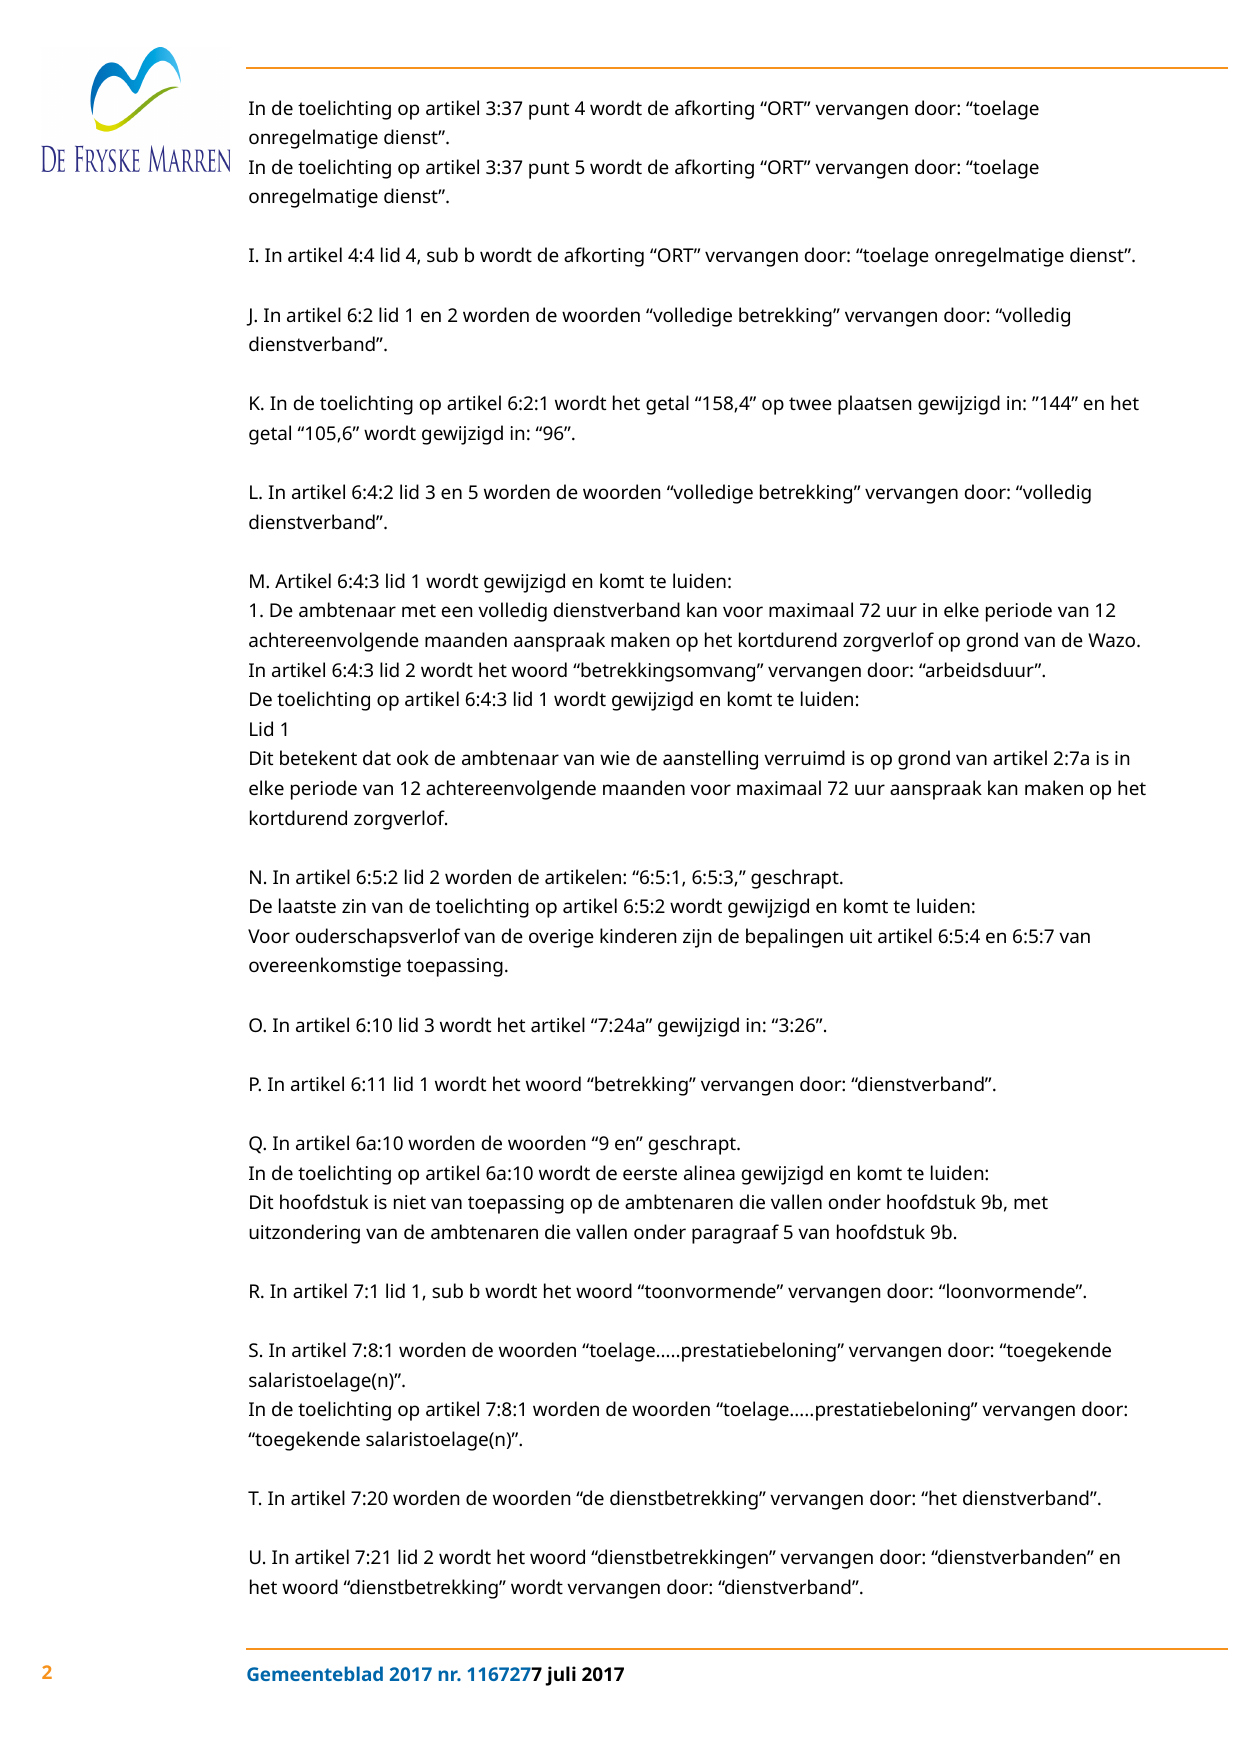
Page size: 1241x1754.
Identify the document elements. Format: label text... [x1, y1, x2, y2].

text U. In artikel 7:21 lid 2 wordt het woord “dienstbetrekkingen” vervangen door: “dienstverbanden” en het woord “dienstbetrekking” wordt vervangen door: “dienstverband”. [248, 1544, 1152, 1600]
text R. In artikel 7:1 lid 1, sub b wordt het woord “toonvormende” vervangen door: “loonvormende”. [248, 1278, 1152, 1304]
text T. In artikel 7:20 worden de woorden “de dienstbetrekking” vervangen door: “het dienstverband”. [248, 1485, 1152, 1511]
text In artikel 6:4:3 lid 2 wordt het woord “betrekkingsomvang” vervangen door: “arbeidsduur”. [248, 657, 1152, 683]
text K. In de toelichting op artikel 6:2:1 wordt het getal “158,4” op twee plaatsen gewijzigd in: ”144” en het getal “105,6” wordt gewijzigd in: “96”. [248, 391, 1152, 446]
text L. In artikel 6:4:2 lid 3 en 5 worden de woorden “volledige betrekking” vervangen door: “volledig dienstverband”. [248, 479, 1152, 535]
text In de toelichting op artikel 7:8:1 worden de woorden “toelage…..prestatiebeloning” vervangen door: “toegekende salaristoelage(n)”. [248, 1396, 1152, 1452]
text In de toelichting op artikel 6a:10 wordt de eerste alinea gewijzigd en komt te luiden: [248, 1160, 1152, 1186]
text Dit betekent dat ook de ambtenaar van wie de aanstelling verruimd is op grond van artikel 2:7a is in elke periode van 12 achtereenvolgende maanden voor maximaal 72 uur aanspraak kan maken op het kortdurend zorgverlof. [248, 746, 1152, 831]
text Dit hoofdstuk is niet van toepassing op de ambtenaren die vallen onder hoofdstuk 9b, met uitzondering van de ambtenaren die vallen onder paragraaf 5 van hoofdstuk 9b. [248, 1189, 1152, 1245]
text S. In artikel 7:8:1 worden de woorden “toelage…..prestatiebeloning” vervangen door: “toegekende salaristoelage(n)”. [248, 1337, 1152, 1393]
text Q. In artikel 6a:10 worden de woorden “9 en” geschrapt. [248, 1130, 1152, 1156]
text O. In artikel 6:10 lid 3 wordt het artikel “7:24a” gewijzigd in: “3:26”. [248, 1012, 1152, 1038]
text P. In artikel 6:11 lid 1 wordt het woord “betrekking” vervangen door: “dienstverband”. [248, 1071, 1152, 1097]
text M. Artikel 6:4:3 lid 1 wordt gewijzigd en komt te luiden: [248, 568, 1152, 594]
text In de toelichting op artikel 3:37 punt 5 wordt de afkorting “ORT” vervangen door: “toelage onregelmatige dienst”. [248, 154, 1152, 209]
text 1. De ambtenaar met een volledig dienstverband kan voor maximaal 72 uur in elke periode van 12 achtereenvolgende maanden aanspraak maken op het kortdurend zorgverlof op grond van de Wazo. [248, 598, 1152, 653]
text Voor ouderschapsverlof van de overige kinderen zijn de bepalingen uit artikel 6:5:4 en 6:5:7 van overeenkomstige toepassing. [248, 923, 1152, 978]
picture [41, 47, 231, 172]
text De toelichting op artikel 6:4:3 lid 1 wordt gewijzigd en komt te luiden: [248, 686, 1152, 712]
text N. In artikel 6:5:2 lid 2 worden de artikelen: “6:5:1, 6:5:3,” geschrapt. [248, 864, 1152, 890]
text De laatste zin van de toelichting op artikel 6:5:2 wordt gewijzigd en komt te luiden: [248, 893, 1152, 919]
text Lid 1 [248, 716, 1152, 742]
text I. In artikel 4:4 lid 4, sub b wordt de afkorting “ORT” vervangen door: “toelage onregelmatige dienst”. [248, 243, 1152, 268]
text In de toelichting op artikel 3:37 punt 4 wordt de afkorting “ORT” vervangen door: “toelage onregelmatige dienst”. [248, 95, 1152, 150]
text J. In artikel 6:2 lid 1 en 2 worden de woorden “volledige betrekking” vervangen door: “volledig dienstverband”. [248, 302, 1152, 357]
